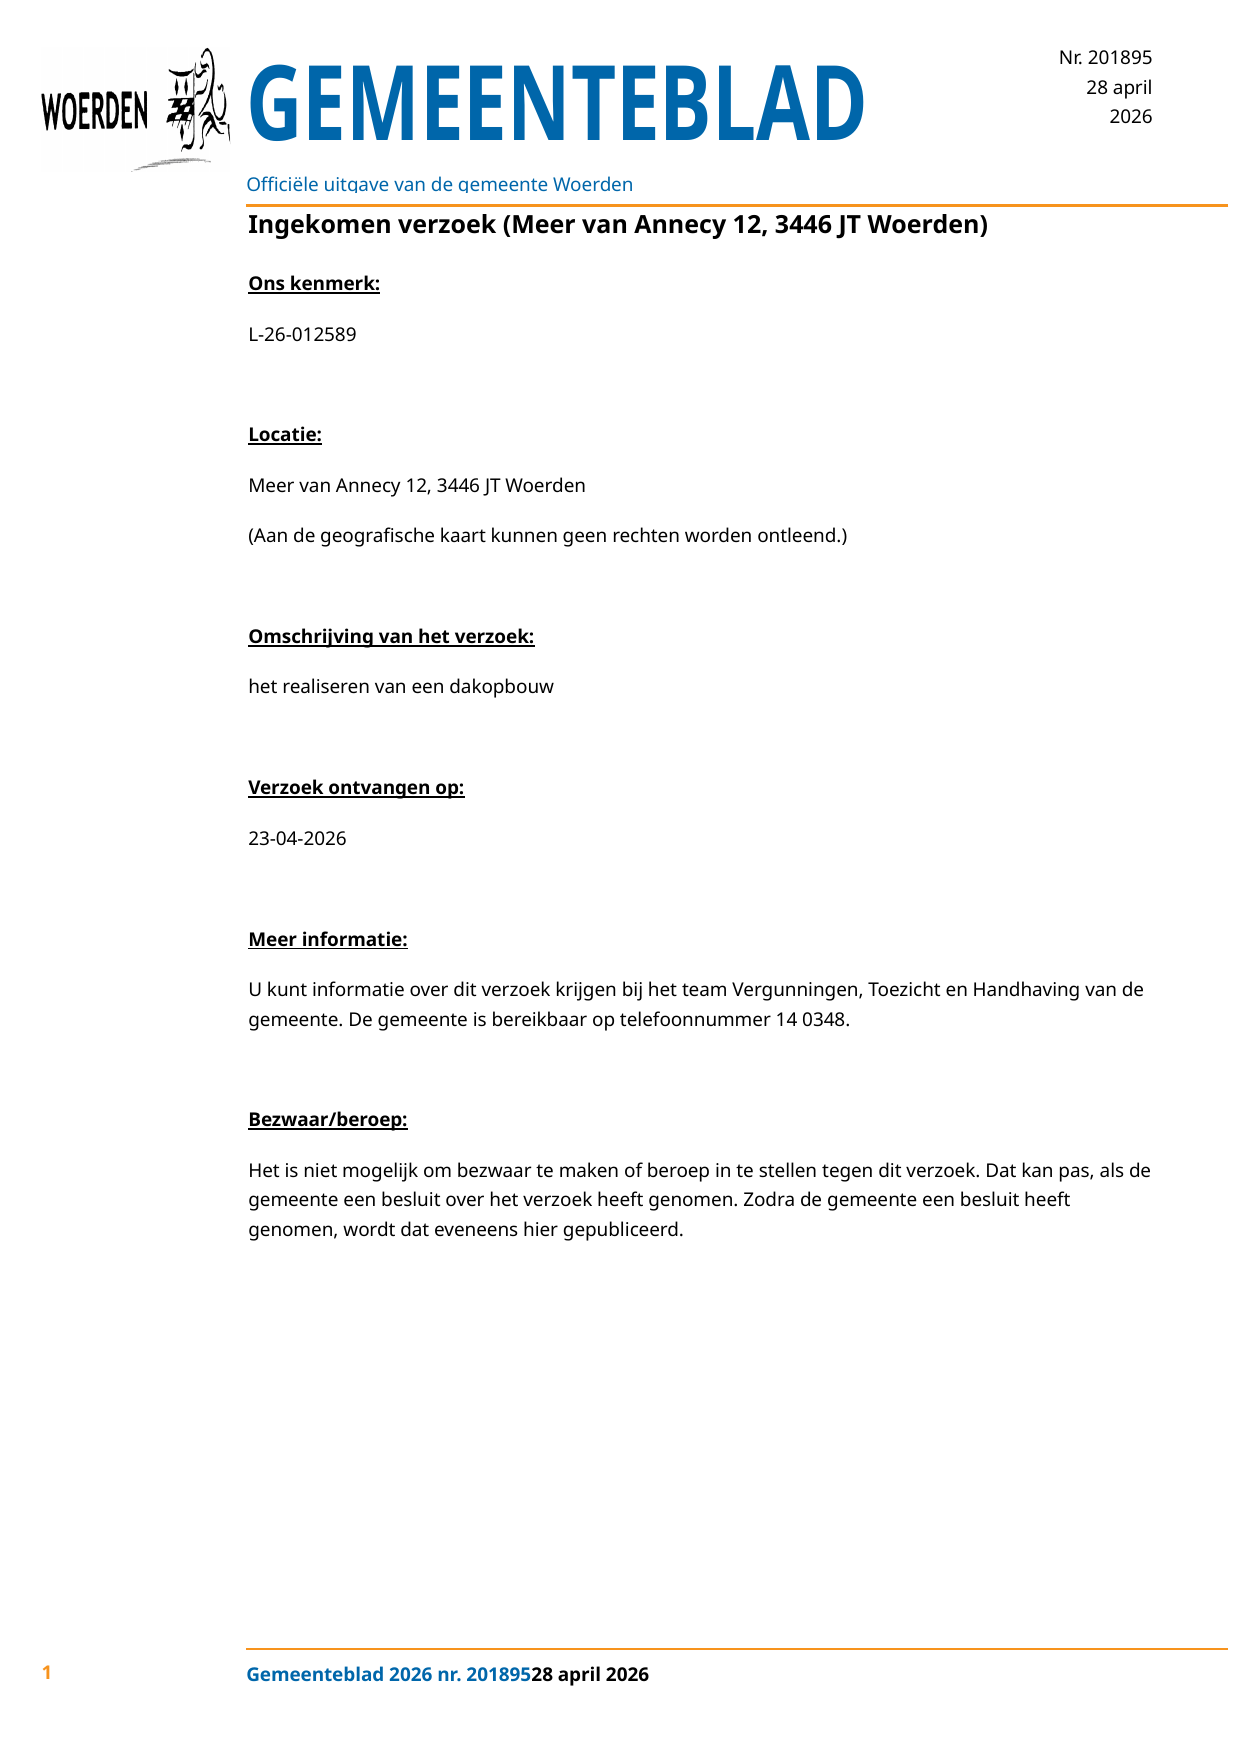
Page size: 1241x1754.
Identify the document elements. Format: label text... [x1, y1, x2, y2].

text Bezwaar/beroep: [248, 1107, 1152, 1132]
text het realiseren van een dakopbouw [248, 674, 1152, 699]
text 23-04-2026 [248, 825, 1152, 851]
text Locatie: [248, 422, 1152, 447]
text Verzoek ontvangen op: [248, 774, 1152, 800]
text Het is niet mogelijk om bezwaar te maken of beroep in te stellen tegen dit verzoek. Dat kan pas, als de gemeente een besluit over het verzoek heeft genomen. Zodra de gemeente een besluit heeft genomen, wordt dat eveneens hier gepubliceerd. [248, 1157, 1152, 1242]
text Omschrijving van het verzoek: [248, 623, 1152, 649]
text Ons kenmerk: [248, 270, 1152, 296]
text Meer van Annecy 12, 3446 JT Woerden [248, 472, 1152, 498]
text Ingekomen verzoek (Meer van Annecy 12, 3446 JT Woerden) [248, 207, 1152, 241]
text (Aan de geografische kaart kunnen geen rechten worden ontleend.) [248, 522, 1152, 548]
text L-26-012589 [248, 321, 1152, 346]
text Meer informatie: [248, 926, 1152, 951]
picture [41, 47, 231, 172]
text U kunt informatie over dit verzoek krijgen bij het team Vergunningen, Toezicht en Handhaving van de gemeente. De gemeente is bereikbaar op telefoonnummer 14 0348. [248, 976, 1152, 1031]
